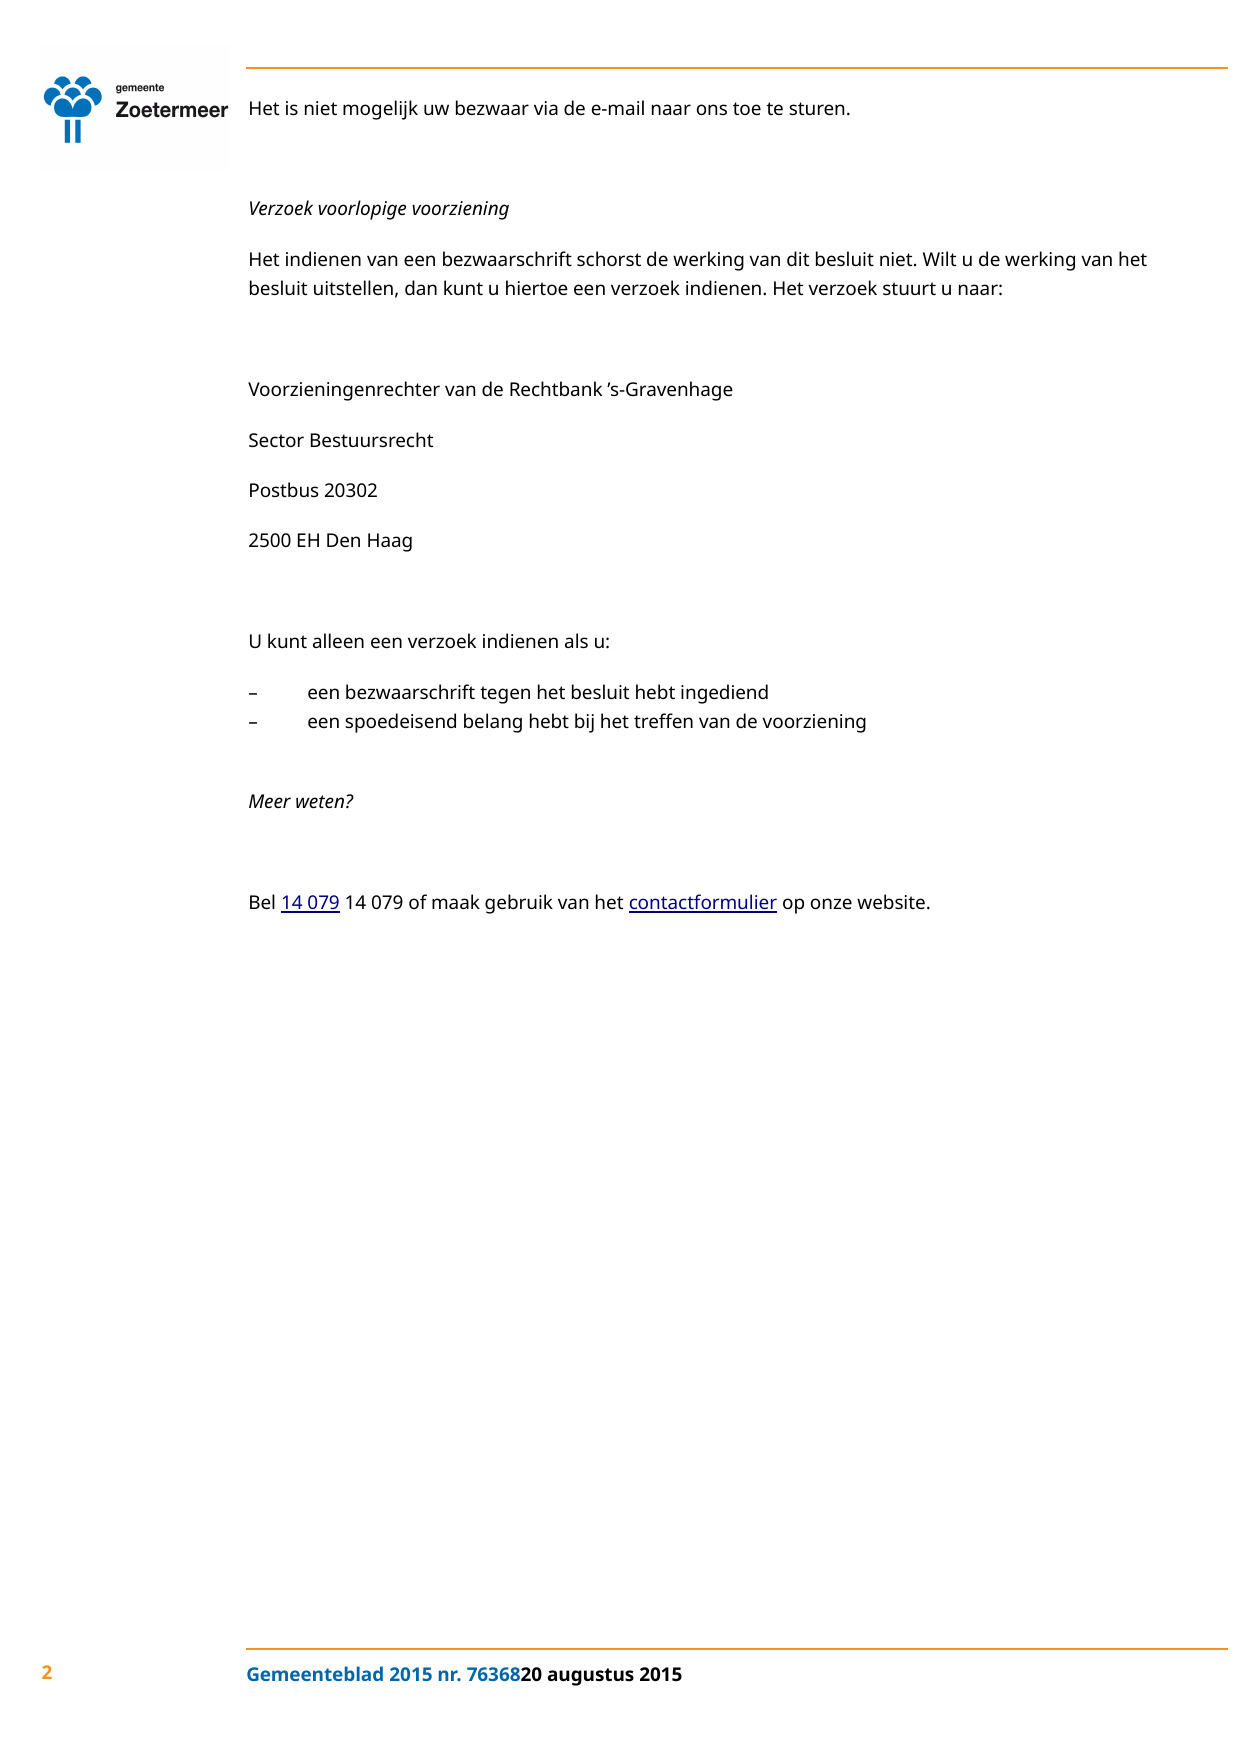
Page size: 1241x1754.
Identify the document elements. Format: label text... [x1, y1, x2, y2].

text Meer weten? [248, 788, 1152, 814]
text Het indienen van een bezwaarschrift schorst de werking van dit besluit niet. Wilt u de werking van het besluit uitstellen, dan kunt u hiertoe een verzoek indienen. Het verzoek stuurt u naar: [248, 246, 1152, 301]
text Postbus 20302 [248, 477, 1152, 503]
text U kunt alleen een verzoek indienen als u: [248, 628, 1152, 654]
text Voorzieningenrechter van de Rechtbank ’s-Gravenhage [248, 376, 1152, 402]
picture [41, 47, 231, 172]
text 2500 EH Den Haag [248, 528, 1152, 553]
text Bel 14 079 14 079 of maak gebruik van het contactformulier op onze website. [248, 889, 1152, 915]
text Sector Bestuursrecht [248, 427, 1152, 453]
list een bezwaarschrift tegen het besluit hebt ingediend [248, 679, 1152, 705]
list een spoedeisend belang hebt bij het treffen van de voorziening [248, 708, 1152, 734]
text Verzoek voorlopige voorziening [248, 196, 1152, 221]
text Het is niet mogelijk uw bezwaar via de e-mail naar ons toe te sturen. [248, 95, 1152, 121]
